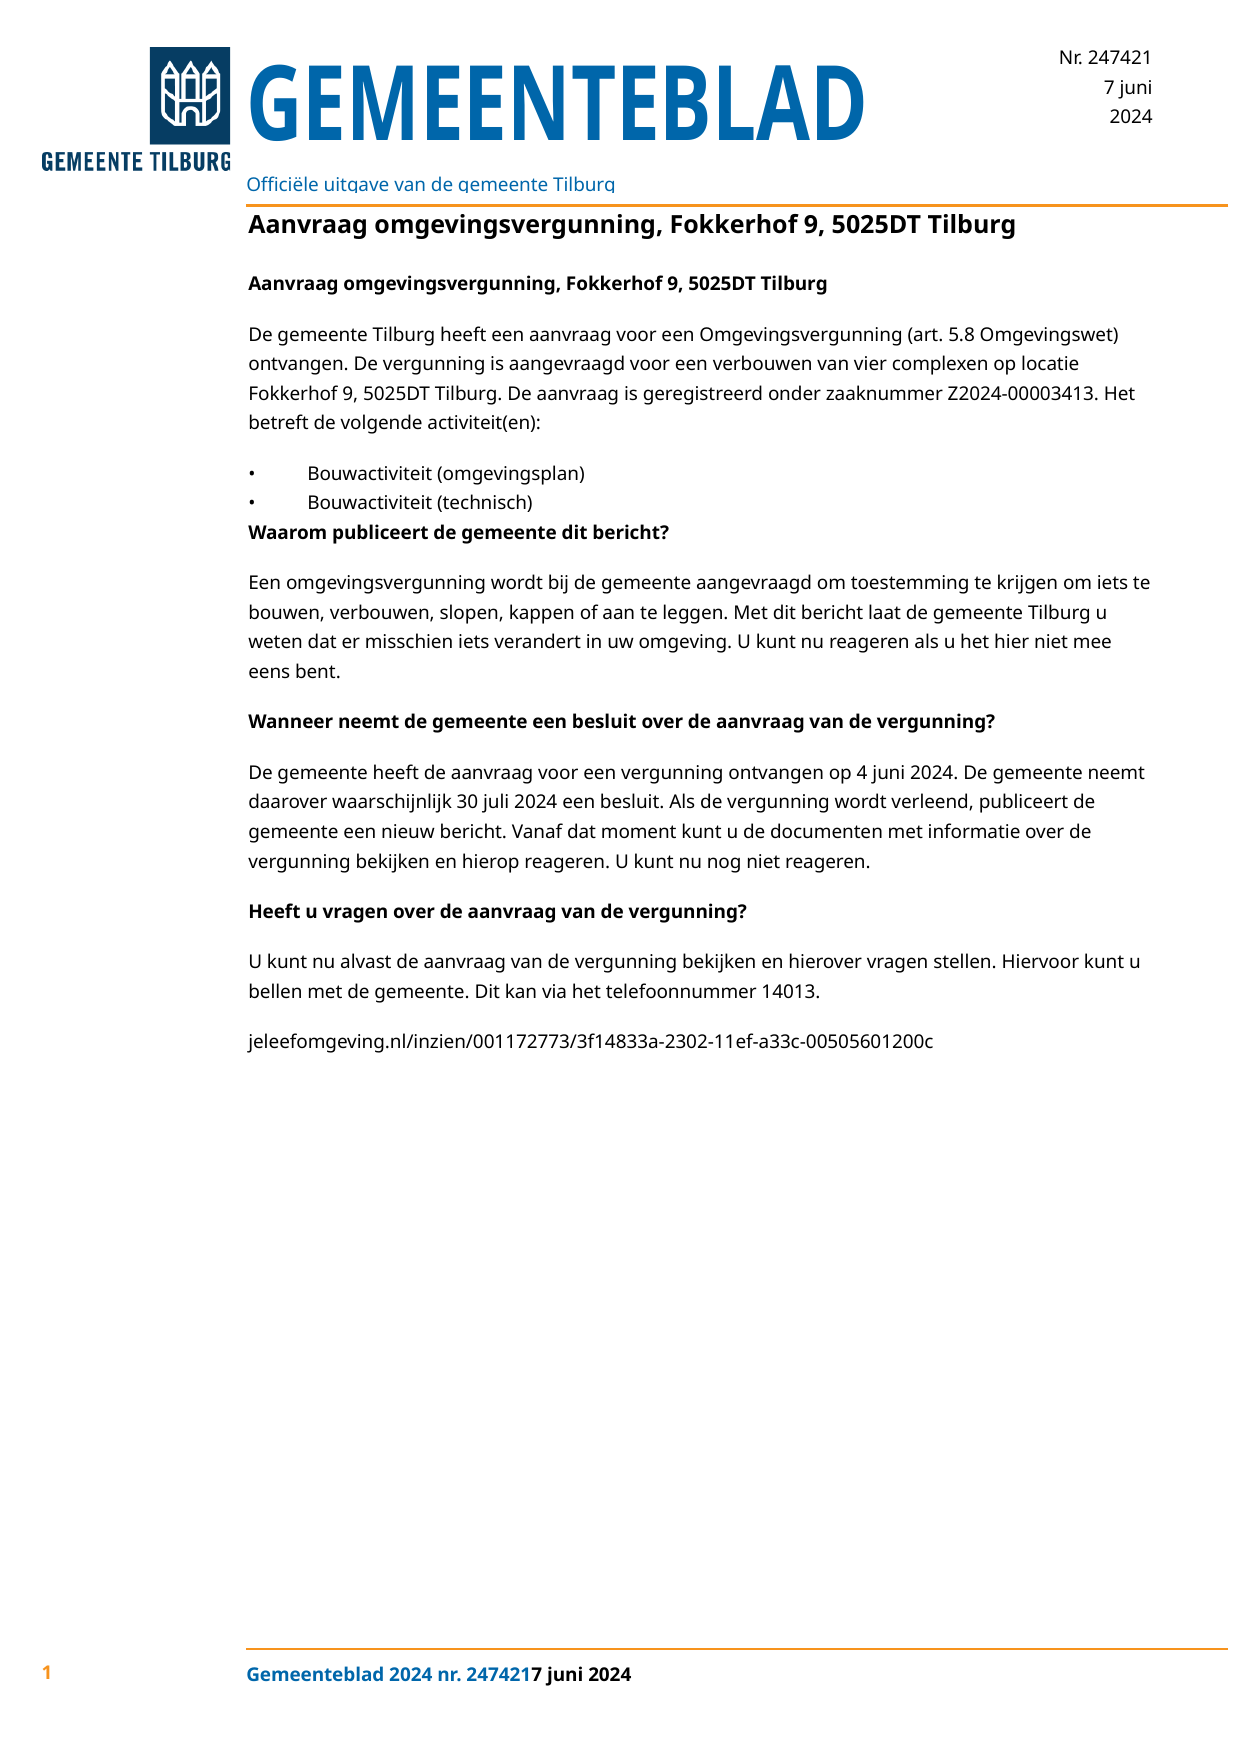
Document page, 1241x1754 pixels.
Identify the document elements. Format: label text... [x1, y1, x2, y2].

list Bouwactiviteit (technisch) [248, 489, 1152, 515]
list Bouwactiviteit (omgevingsplan) [248, 460, 1152, 486]
text Aanvraag omgevingsvergunning, Fokkerhof 9, 5025DT Tilburg [248, 207, 1152, 241]
text Een omgevingsvergunning wordt bij de gemeente aangevraagd om toestemming te krijgen om iets te bouwen, verbouwen, slopen, kappen of aan te leggen. Met dit bericht laat de gemeente Tilburg u weten dat er misschien iets verandert in uw omgeving. U kunt nu reageren als u het hier niet mee eens bent. [248, 569, 1152, 684]
text Heeft u vragen over de aanvraag van de vergunning? [248, 898, 1152, 924]
text De gemeente Tilburg heeft een aanvraag voor een Omgevingsvergunning (art. 5.8 Omgevingswet) ontvangen. De vergunning is aangevraagd voor een verbouwen van vier complexen op locatie Fokkerhof 9, 5025DT Tilburg. De aanvraag is geregistreerd onder zaaknummer Z2024-00003413. Het betreft de volgende activiteit(en): [248, 321, 1152, 435]
text Wanneer neemt de gemeente een besluit over de aanvraag van de vergunning? [248, 709, 1152, 734]
text Waarom publiceert de gemeente dit bericht? [248, 519, 1152, 545]
text U kunt nu alvast de aanvraag van de vergunning bekijken en hierover vragen stellen. Hiervoor kunt u bellen met de gemeente. Dit kan via het telefoonnummer 14013. [248, 949, 1152, 1004]
text De gemeente heeft de aanvraag voor een vergunning ontvangen op 4 juni 2024. De gemeente neemt daarover waarschijnlijk 30 juli 2024 een besluit. Als de vergunning wordt verleend, publiceert de gemeente een nieuw bericht. Vanaf dat moment kunt u de documenten met informatie over de vergunning bekijken en hierop reageren. U kunt nu nog niet reageren. [248, 759, 1152, 873]
text Aanvraag omgevingsvergunning, Fokkerhof 9, 5025DT Tilburg [248, 270, 1152, 296]
picture [41, 47, 231, 172]
text jeleefomgeving.nl/inzien/001172773/3f14833a-2302-11ef-a33c-00505601200c [248, 1029, 1152, 1054]
